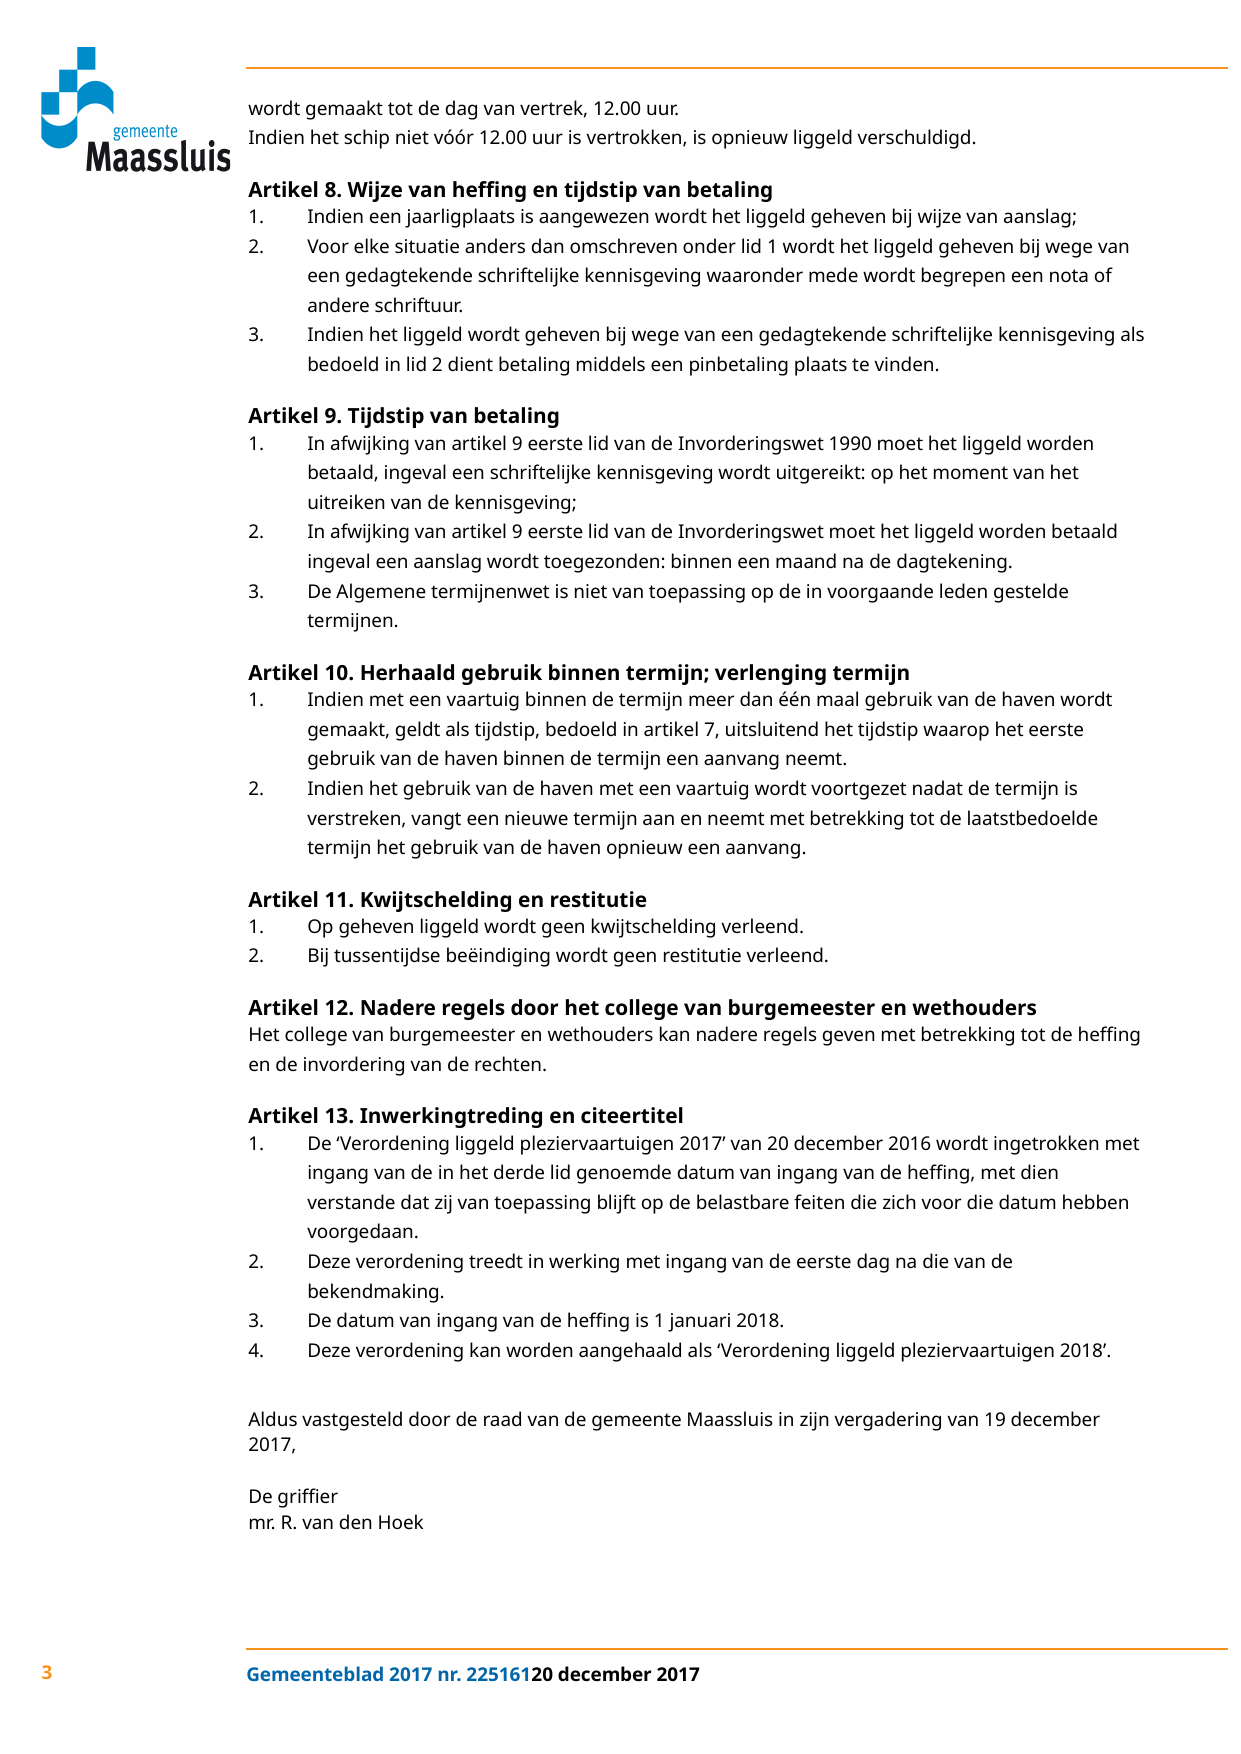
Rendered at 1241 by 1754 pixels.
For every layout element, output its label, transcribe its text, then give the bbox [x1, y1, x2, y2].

list Deze verordening treedt in werking met ingang van de eerste dag na die van de bekendmaking. [248, 1248, 1152, 1304]
text Artikel 11. Kwijtschelding en restitutie [248, 885, 1152, 913]
text Aldus vastgesteld door de raad van de gemeente Maassluis in zijn vergadering van 19 december 2017, [248, 1406, 1152, 1457]
list In afwijking van artikel 9 eerste lid van de Invorderingswet 1990 moet het liggeld worden betaald, ingeval een schriftelijke kennisgeving wordt uitgereikt: op het moment van het uitreiken van de kennisgeving; [248, 430, 1152, 515]
list In afwijking van artikel 9 eerste lid van de Invorderingswet moet het liggeld worden betaald ingeval een aanslag wordt toegezonden: binnen een maand na de dagtekening. [248, 519, 1152, 574]
text Artikel 12. Nadere regels door het college van burgemeester en wethouders [248, 993, 1152, 1022]
text wordt gemaakt tot de dag van vertrek, 12.00 uur. [248, 95, 1152, 121]
picture [41, 47, 231, 172]
text Artikel 13. Inwerkingtreding en citeertitel [248, 1102, 1152, 1130]
text Artikel 10. Herhaald gebruik binnen termijn; verlenging termijn [248, 658, 1152, 686]
list De Algemene termijnenwet is niet van toepassing op de in voorgaande leden gestelde termijnen. [248, 578, 1152, 633]
list Indien een jaarligplaats is aangewezen wordt het liggeld geheven bij wijze van aanslag; [248, 203, 1152, 229]
list De datum van ingang van de heffing is 1 januari 2018. [248, 1307, 1152, 1333]
list Indien het liggeld wordt geheven bij wege van een gedagtekende schriftelijke kennisgeving als bedoeld in lid 2 dient betaling middels een pinbetaling plaats te vinden. [248, 322, 1152, 377]
list De ‘Verordening liggeld pleziervaartuigen 2017’ van 20 december 2016 wordt ingetrokken met ingang van de in het derde lid genoemde datum van ingang van de heffing, met dien verstande dat zij van toepassing blijft op de belastbare feiten die zich voor die datum hebben voorgedaan. [248, 1130, 1152, 1244]
text mr. R. van den Hoek [248, 1509, 1152, 1534]
text Indien het schip niet vóór 12.00 uur is vertrokken, is opnieuw liggeld verschuldigd. [248, 124, 1152, 150]
list Bij tussentijdse beëindiging wordt geen restitutie verleend. [248, 943, 1152, 968]
list Indien het gebruik van de haven met een vaartuig wordt voortgezet nadat de termijn is verstreken, vangt een nieuwe termijn aan en neemt met betrekking tot de laatstbedoelde termijn het gebruik van de haven opnieuw een aanvang. [248, 775, 1152, 860]
text Artikel 8. Wijze van heffing en tijdstip van betaling [248, 175, 1152, 203]
list Indien met een vaartuig binnen de termijn meer dan één maal gebruik van de haven wordt gemaakt, geldt als tijdstip, bedoeld in artikel 7, uitsluitend het tijdstip waarop het eerste gebruik van de haven binnen de termijn een aanvang neemt. [248, 686, 1152, 771]
picture [41, 47, 77, 92]
text Het college van burgemeester en wethouders kan nadere regels geven met betrekking tot de heffing en de invordering van de rechten. [248, 1022, 1152, 1077]
text Artikel 9. Tijdstip van betaling [248, 402, 1152, 430]
list Deze verordening kan worden aangehaald als ‘Verordening liggeld pleziervaartuigen 2018’. [248, 1337, 1152, 1363]
text De griffier [248, 1483, 1152, 1509]
list Voor elke situatie anders dan omschreven onder lid 1 wordt het liggeld geheven bij wege van een gedagtekende schriftelijke kennisgeving waaronder mede wordt begrepen een nota of andere schriftuur. [248, 233, 1152, 318]
list Op geheven liggeld wordt geen kwijtschelding verleend. [248, 913, 1152, 939]
